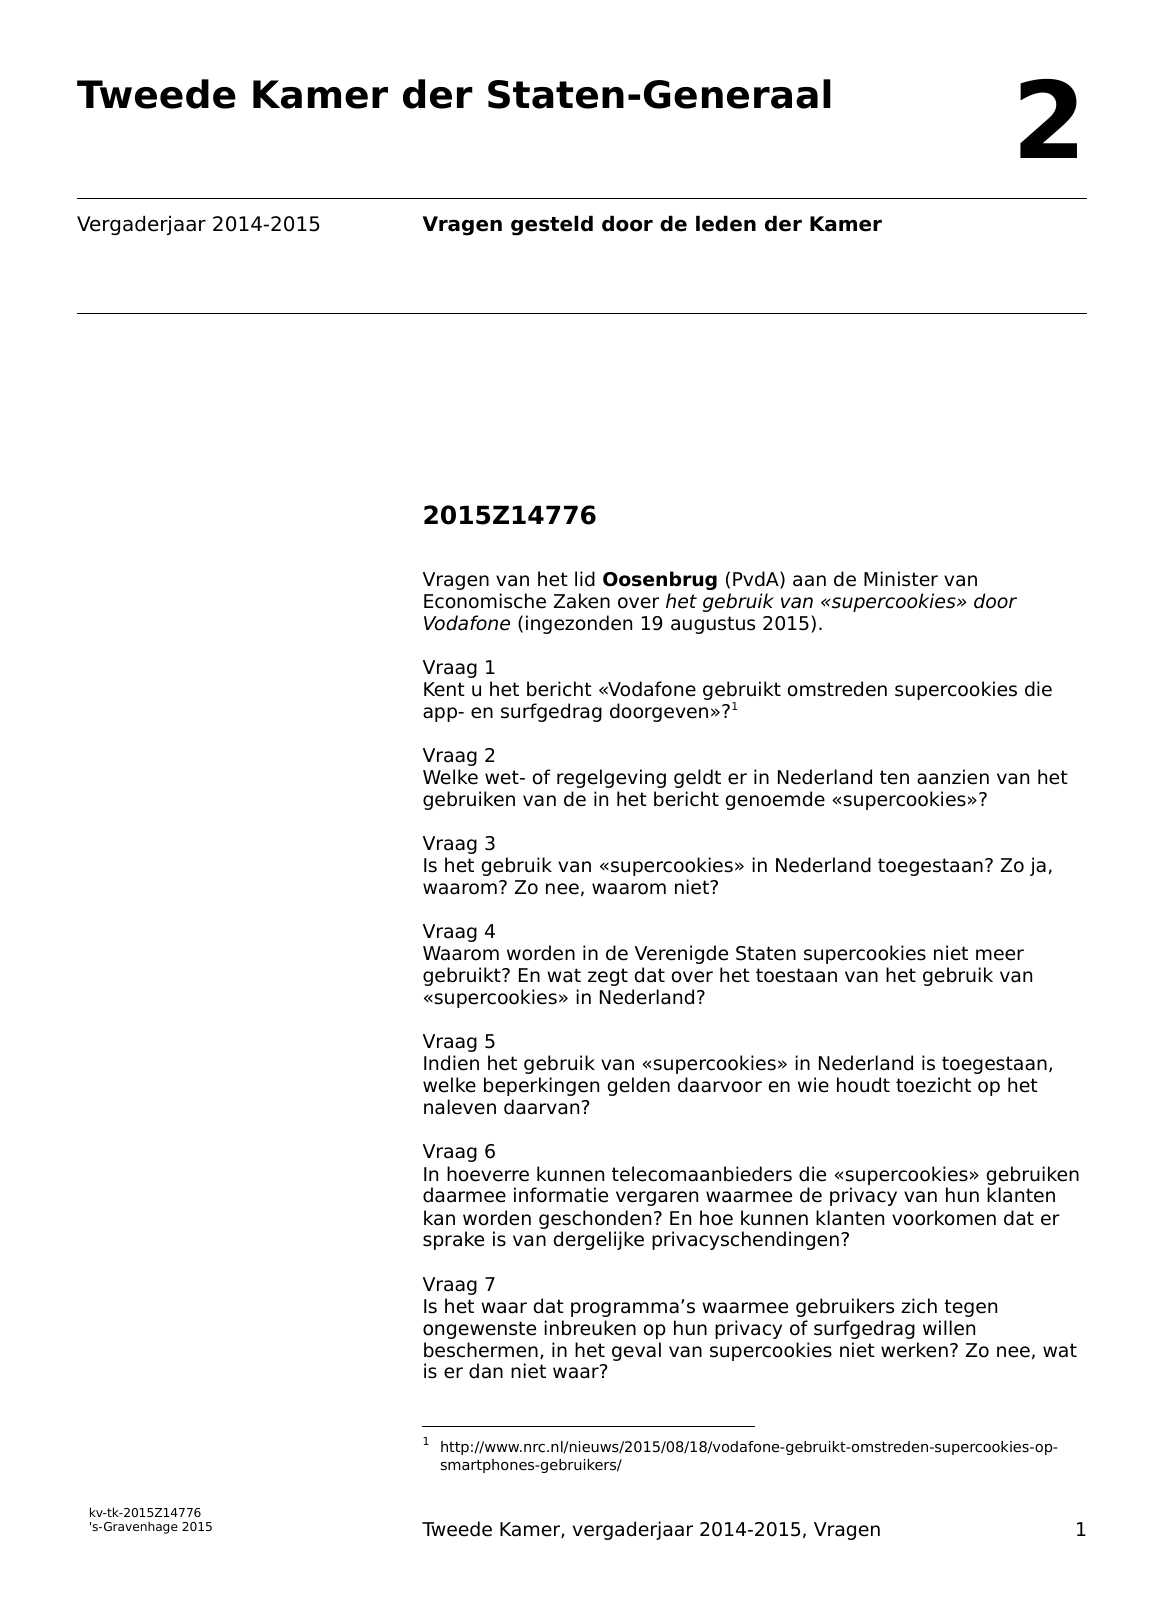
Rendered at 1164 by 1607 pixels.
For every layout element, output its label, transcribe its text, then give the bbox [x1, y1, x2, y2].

text Is het waar dat programma’s waarmee gebruikers zich tegen ongewenste inbreuken op hun privacy of surfgedrag willen beschermen, in het geval van supercookies niet werken? Zo nee, wat is er dan niet waar? [422, 1296, 1087, 1383]
text Welke wet- of regelgeving geldt er in Nederland ten aanzien van het gebruiken van de in het bericht genoemde «supercookies»? [422, 767, 1087, 811]
table_cell Vragen gesteld door de leden der Kamer [422, 199, 1087, 313]
text Vraag 1 [422, 657, 1087, 679]
text 2015Z14776 [422, 501, 1087, 531]
text Vraag 4 [422, 921, 1087, 943]
text Kent u het bericht «Vodafone gebruikt omstreden supercookies die app- en surfgedrag doorgeven»? [422, 679, 1087, 723]
text Vraag 3 [422, 833, 1087, 855]
text Vraag 2 [422, 745, 1087, 767]
text Vraag 7 [422, 1273, 1087, 1296]
text Vraag 6 [422, 1141, 1087, 1163]
text 's-Gravenhage 2015 [88, 1520, 323, 1534]
table_cell Vergaderjaar 2014-2015 [77, 199, 422, 313]
text Vraag 5 [422, 1031, 1087, 1053]
text In hoeverre kunnen telecomaanbieders die «supercookies» gebruiken daarmee informatie vergaren waarmee de privacy van hun klanten kan worden geschonden? En hoe kunnen klanten voorkomen dat er sprake is van dergelijke privacyschendingen? [422, 1163, 1087, 1251]
text Waarom worden in de Verenigde Staten supercookies niet meer gebruikt? En wat zegt dat over het toestaan van het gebruik van «supercookies» in Nederland? [422, 943, 1087, 1009]
text http://www.nrc.nl/nieuws/2015/08/18/vodafone-gebruikt-omstreden-supercookies-op-smartphones-gebruikers/ [422, 1435, 1087, 1474]
text Vragen van het lid Oosenbrug (PvdA) aan de Minister van Economische Zaken over het gebruik van «supercookies» door Vodafone (ingezonden 19 augustus 2015). [422, 569, 1087, 635]
table_header 2 [886, 59, 1087, 198]
table_header Tweede Kamer der Staten-Generaal [77, 59, 886, 198]
text Indien het gebruik van «supercookies» in Nederland is toegestaan, welke beperkingen gelden daarvoor en wie houdt toezicht op het naleven daarvan? [422, 1053, 1087, 1119]
text Is het gebruik van «supercookies» in Nederland toegestaan? Zo ja, waarom? Zo nee, waarom niet? [422, 855, 1087, 899]
text kv-tk-2015Z14776 [88, 1506, 323, 1520]
